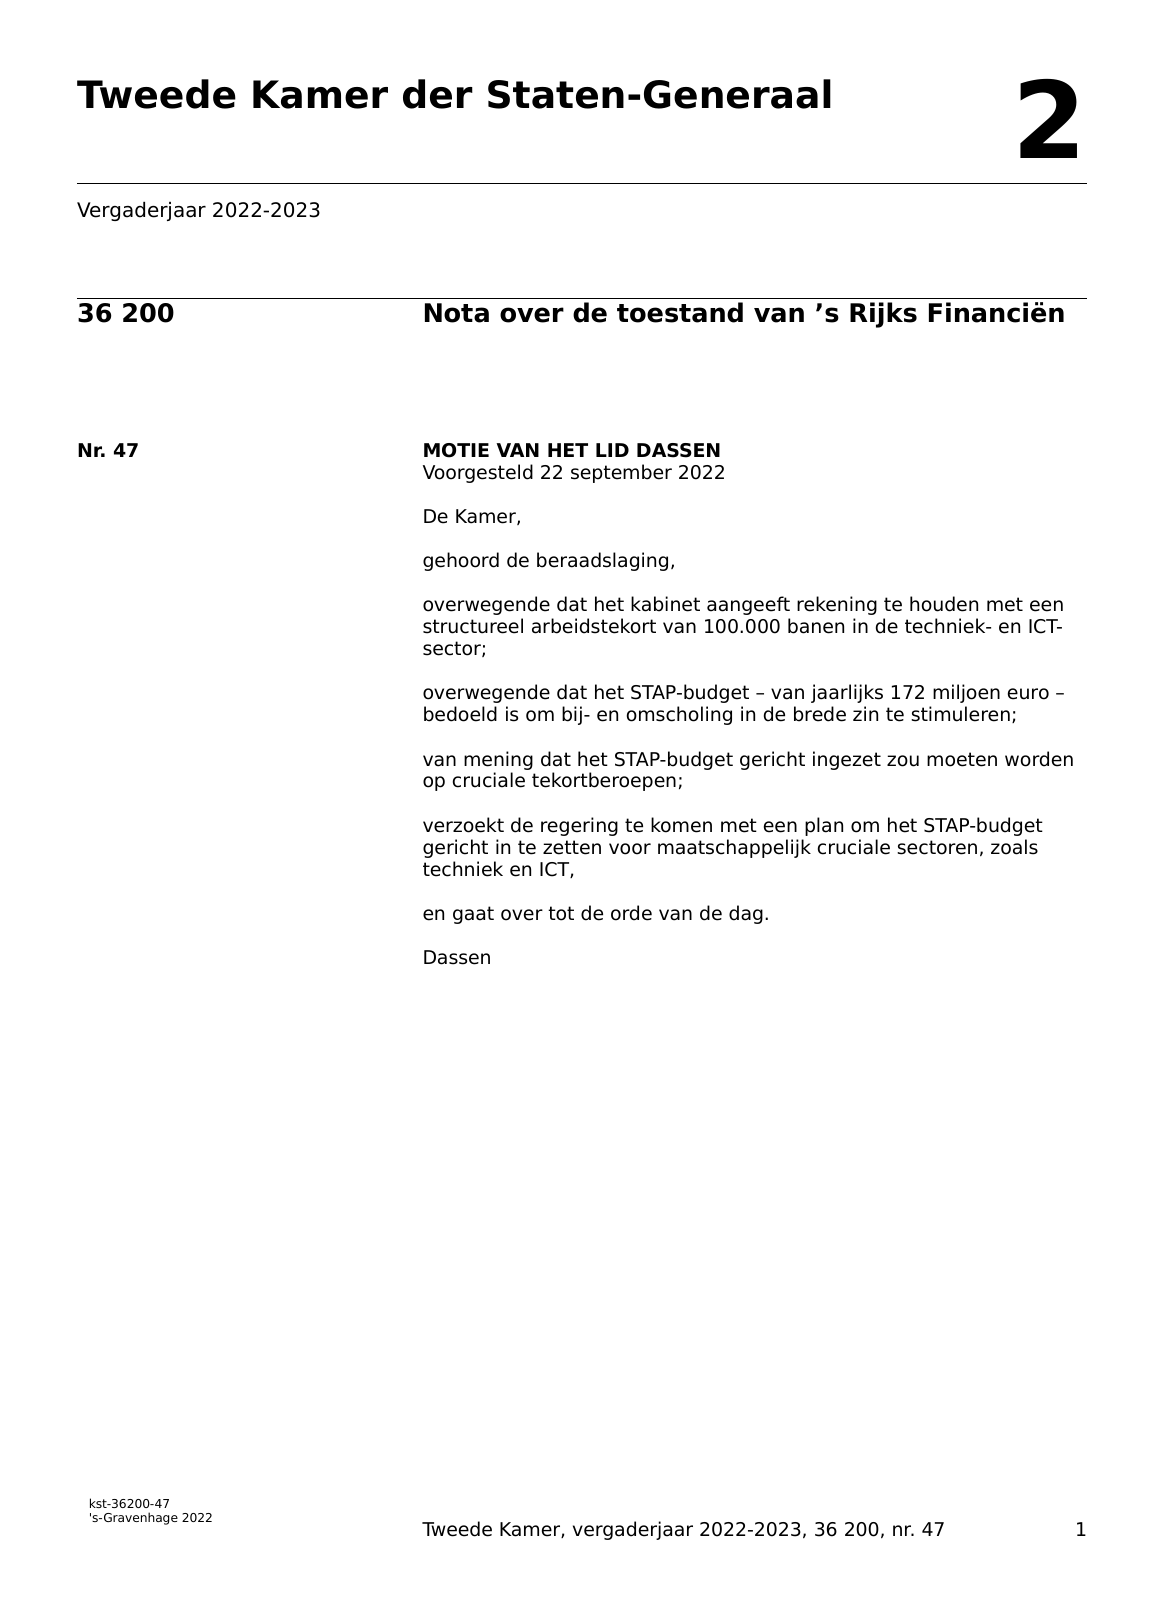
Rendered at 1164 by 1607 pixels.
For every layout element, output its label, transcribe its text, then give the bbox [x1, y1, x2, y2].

text De Kamer, [422, 506, 1087, 528]
table_cell Vergaderjaar 2022-2023 [77, 184, 1087, 298]
text 's-Gravenhage 2022 [88, 1511, 323, 1525]
text overwegende dat het STAP-budget – van jaarlijks 172 miljoen euro – bedoeld is om bij- en omscholing in de brede zin te stimuleren; [422, 682, 1087, 726]
subtitle Nr. 47 MOTIE VAN HET LID DASSEN [77, 440, 1087, 462]
text gehoord de beraadslaging, [422, 550, 1087, 572]
text en gaat over tot de orde van de dag. [422, 903, 1087, 925]
text overwegende dat het kabinet aangeeft rekening te houden met een structureel arbeidstekort van 100.000 banen in de techniek- en ICT-sector; [422, 594, 1087, 660]
text Voorgesteld 22 september 2022 [422, 462, 1087, 484]
text van mening dat het STAP-budget gericht ingezet zou moeten worden op cruciale tekortberoepen; [422, 748, 1087, 792]
text kst-36200-47 [88, 1497, 323, 1511]
subtitle 36 200 Nota over de toestand van ’s Rijks Financiën [77, 299, 1087, 329]
text Dassen [422, 947, 1087, 969]
table_header Tweede Kamer der Staten-Generaal [77, 59, 886, 183]
text verzoekt de regering te komen met een plan om het STAP-budget gericht in te zetten voor maatschappelijk cruciale sectoren, zoals techniek en ICT, [422, 814, 1087, 881]
table_header 2 [886, 59, 1087, 183]
